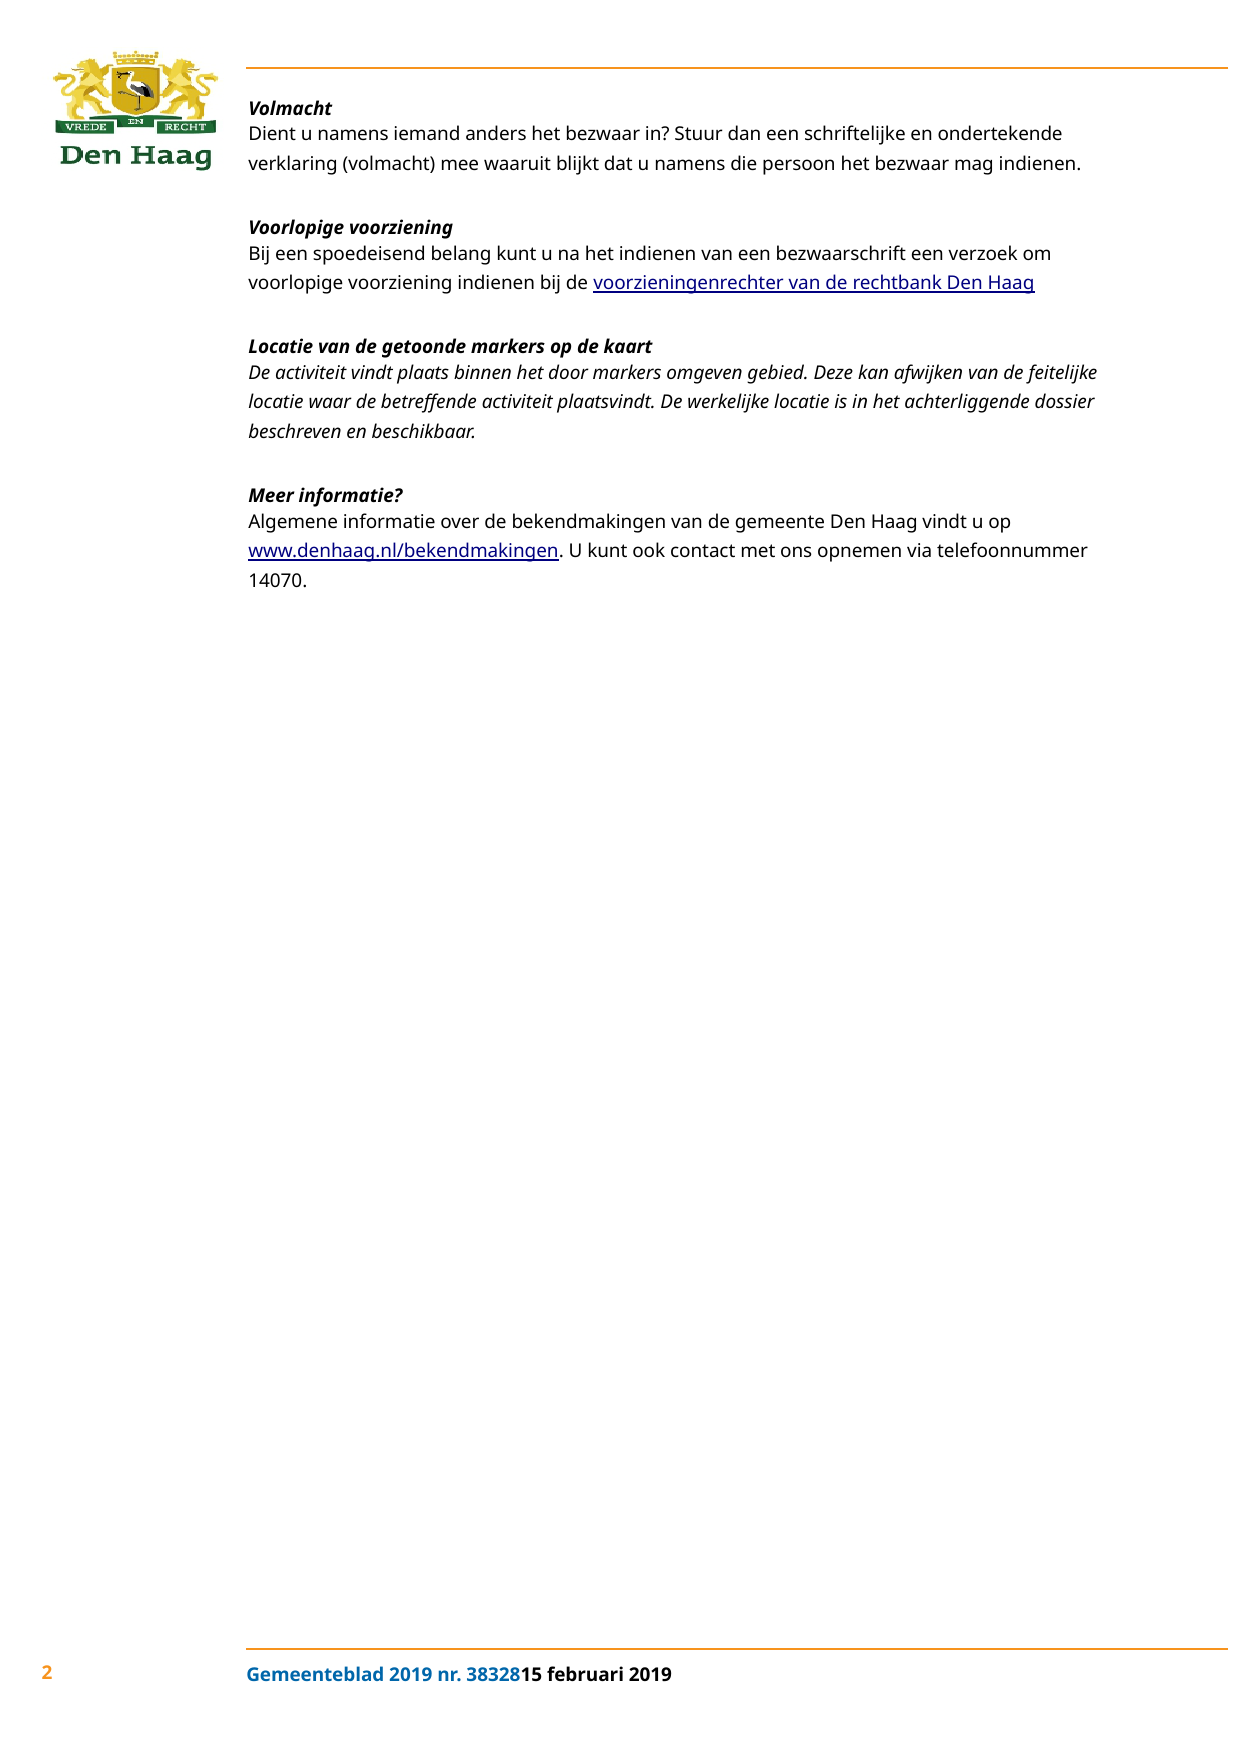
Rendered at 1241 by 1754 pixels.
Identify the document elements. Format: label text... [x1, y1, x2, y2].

text Voorlopige voorziening [248, 214, 1152, 240]
picture [41, 47, 231, 172]
text Meer informatie? [248, 482, 1152, 508]
text Bij een spoedeisend belang kunt u na het indienen van een bezwaarschrift een verzoek om voorlopige voorziening indienen bij de voorzieningenrechter van de rechtbank Den Haag [248, 240, 1152, 295]
text De activiteit vindt plaats binnen het door markers omgeven gebied. Deze kan afwijken van de feitelijke locatie waar de betreffende activiteit plaatsvindt. De werkelijke locatie is in het achterliggende dossier beschreven en beschikbaar. [248, 359, 1152, 444]
text Algemene informatie over de bekendmakingen van de gemeente Den Haag vindt u op www.denhaag.nl/bekendmakingen. U kunt ook contact met ons opnemen via telefoonnummer 14070. [248, 508, 1152, 593]
text Volmacht [248, 95, 1152, 121]
text Dient u namens iemand anders het bezwaar in? Stuur dan een schriftelijke en ondertekende verklaring (volmacht) mee waaruit blijkt dat u namens die persoon het bezwaar mag indienen. [248, 121, 1152, 176]
text Locatie van de getoonde markers op de kaart [248, 333, 1152, 359]
